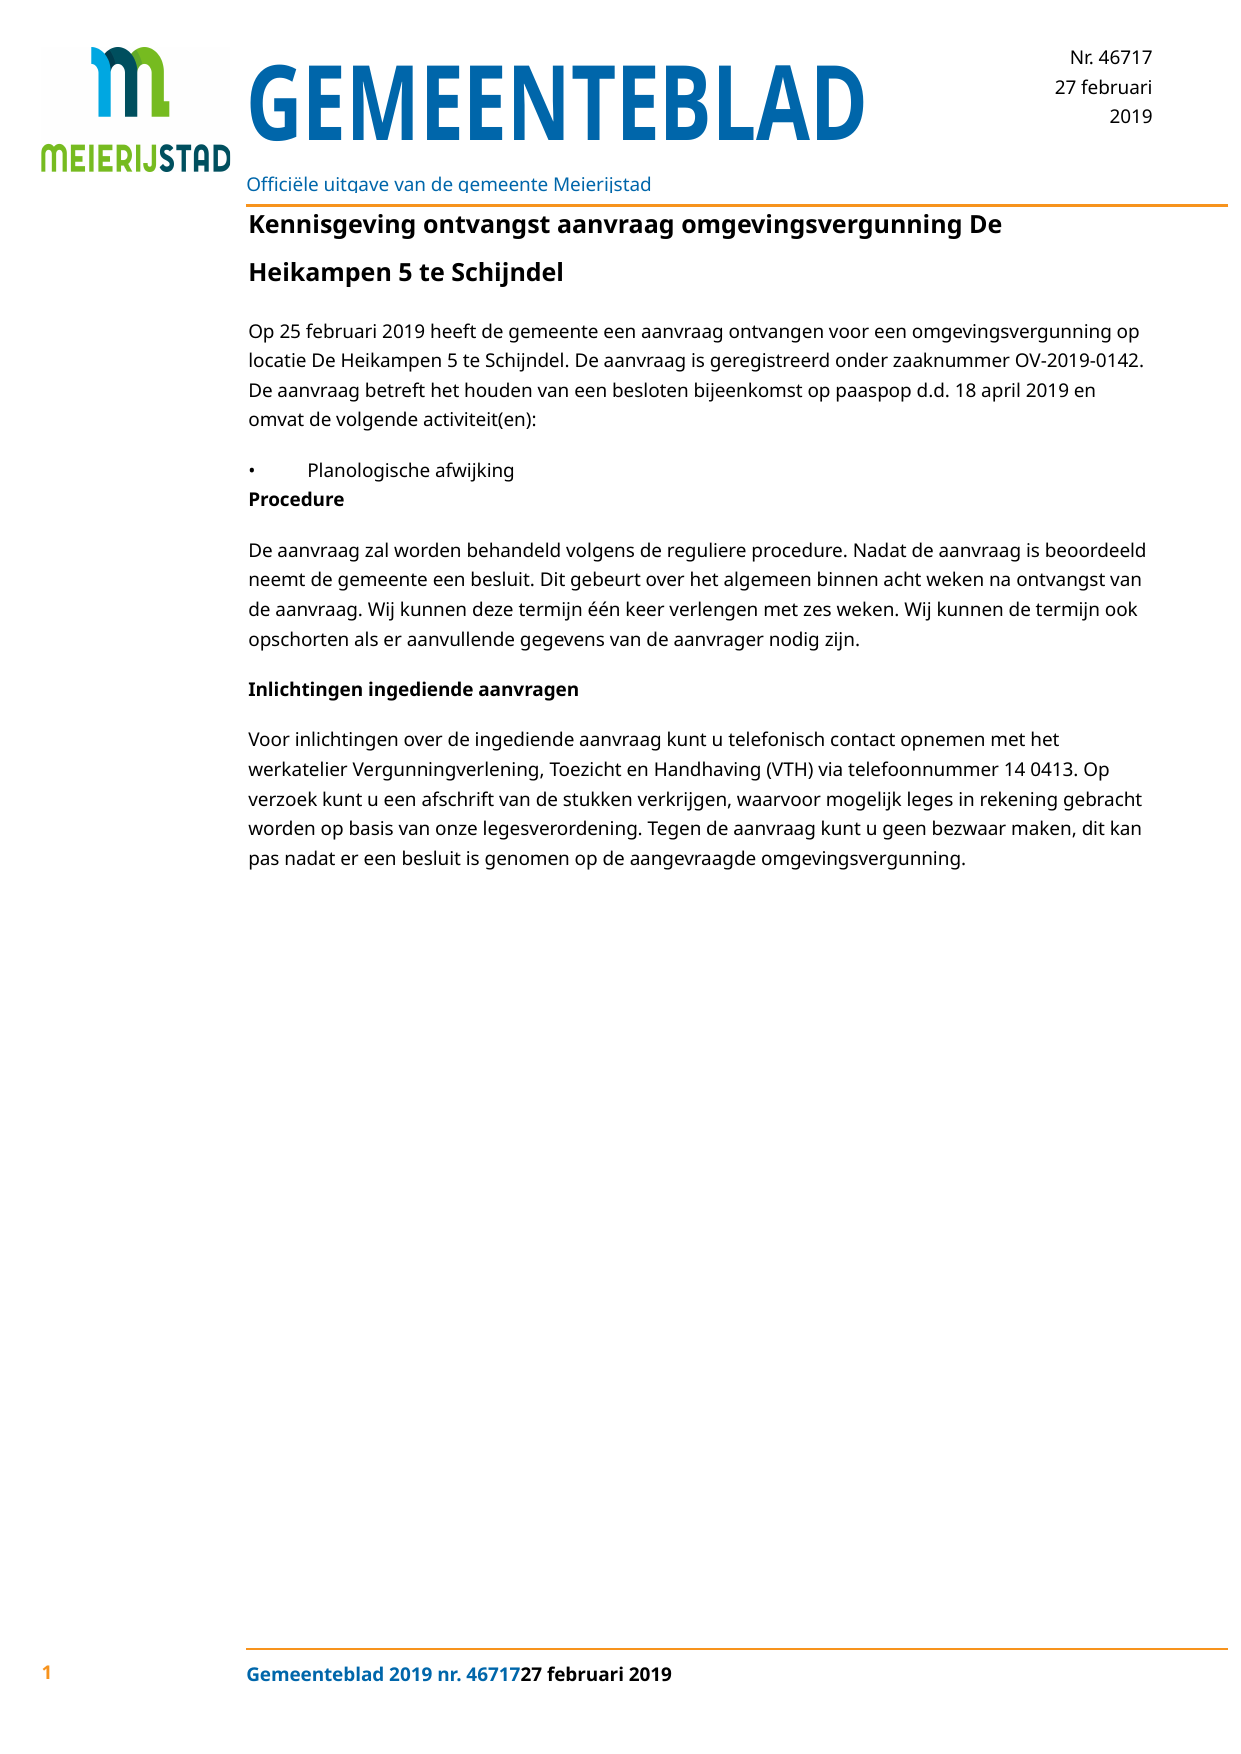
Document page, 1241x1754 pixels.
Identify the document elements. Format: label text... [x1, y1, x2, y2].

text De aanvraag zal worden behandeld volgens de reguliere procedure. Nadat de aanvraag is beoordeeld neemt de gemeente een besluit. Dit gebeurt over het algemeen binnen acht weken na ontvangst van de aanvraag. Wij kunnen deze termijn één keer verlengen met zes weken. Wij kunnen de termijn ook opschorten als er aanvullende gegevens van de aanvrager nodig zijn. [248, 537, 1152, 652]
picture [41, 47, 231, 172]
list Planologische afwijking [248, 457, 1152, 483]
text Procedure [248, 487, 1152, 512]
text Voor inlichtingen over de ingediende aanvraag kunt u telefonisch contact opnemen met het werkatelier Vergunningverlening, Toezicht en Handhaving (VTH) via telefoonnummer 14 0413. Op verzoek kunt u een afschrift van de stukken verkrijgen, waarvoor mogelijk leges in rekening gebracht worden op basis van onze legesverordening. Tegen de aanvraag kunt u geen bezwaar maken, dit kan pas nadat er een besluit is genomen op de aangevraagde omgevingsvergunning. [248, 727, 1152, 871]
text Inlichtingen ingediende aanvragen [248, 676, 1152, 702]
text Kennisgeving ontvangst aanvraag omgevingsvergunning De Heikampen 5 te Schijndel [248, 207, 1152, 288]
text Op 25 februari 2019 heeft de gemeente een aanvraag ontvangen voor een omgevingsvergunning op locatie De Heikampen 5 te Schijndel. De aanvraag is geregistreerd onder zaaknummer OV-2019-0142. De aanvraag betreft het houden van een besloten bijeenkomst op paaspop d.d. 18 april 2019 en omvat de volgende activiteit(en): [248, 318, 1152, 432]
